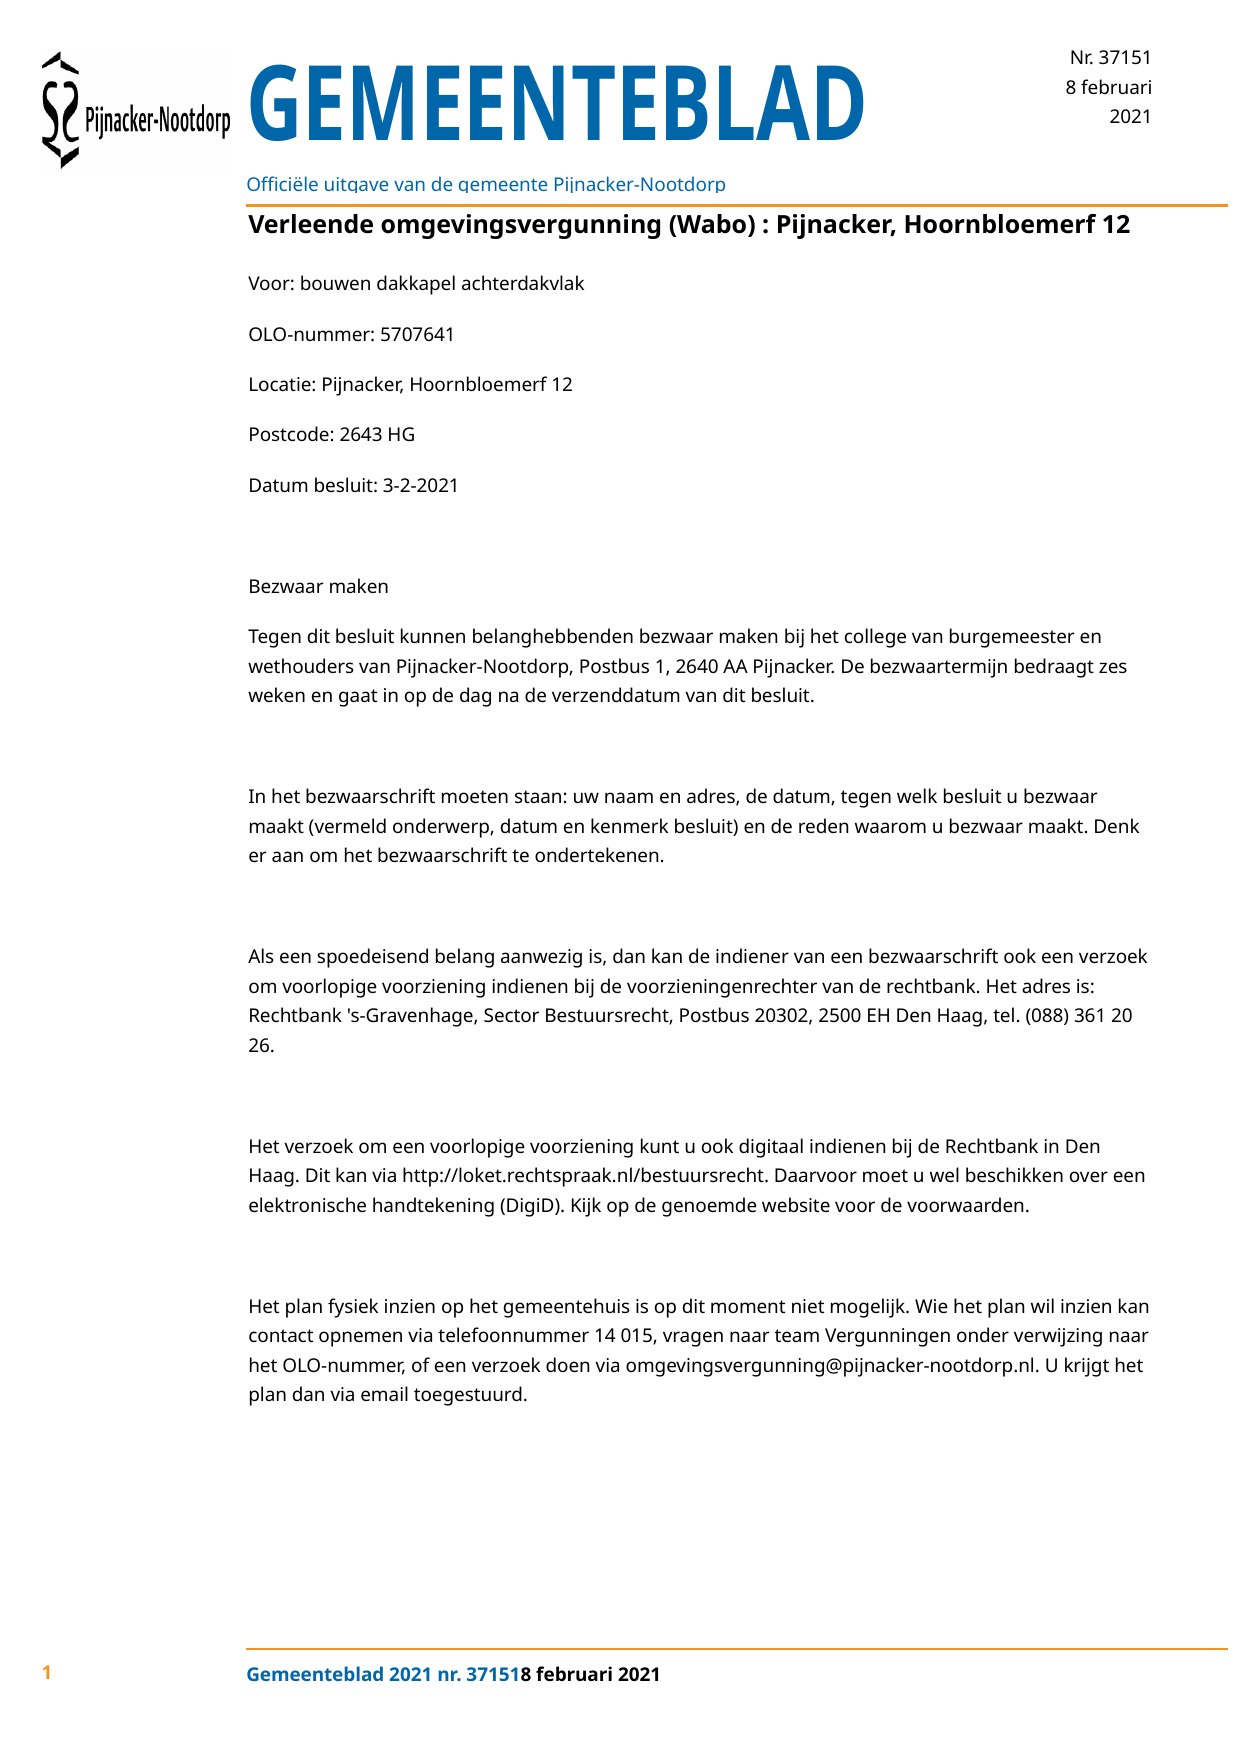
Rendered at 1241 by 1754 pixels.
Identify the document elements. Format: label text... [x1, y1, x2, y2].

text Het plan fysiek inzien op het gemeentehuis is op dit moment niet mogelijk. Wie het plan wil inzien kan contact opnemen via telefoonnummer 14 015, vragen naar team Vergunningen onder verwijzing naar het OLO-nummer, of een verzoek doen via omgevingsvergunning@pijnacker-nootdorp.nl. U krijgt het plan dan via email toegestuurd. [248, 1293, 1152, 1407]
text Als een spoedeisend belang aanwezig is, dan kan de indiener van een bezwaarschrift ook een verzoek om voorlopige voorziening indienen bij de voorzieningenrechter van de rechtbank. Het adres is: Rechtbank 's-Gravenhage, Sector Bestuursrecht, Postbus 20302, 2500 EH Den Haag, tel. (088) 361 20 26. [248, 943, 1152, 1058]
picture [41, 47, 231, 172]
text Bezwaar maken [248, 573, 1152, 598]
text Datum besluit: 3-2-2021 [248, 472, 1152, 498]
text Tegen dit besluit kunnen belanghebbenden bezwaar maken bij het college van burgemeester en wethouders van Pijnacker-Nootdorp, Postbus 1, 2640 AA Pijnacker. De bezwaartermijn bedraagt zes weken en gaat in op de dag na de verzenddatum van dit besluit. [248, 623, 1152, 708]
text Het verzoek om een voorlopige voorziening kunt u ook digitaal indienen bij de Rechtbank in Den Haag. Dit kan via http://loket.rechtspraak.nl/bestuursrecht. Daarvoor moet u wel beschikken over een elektronische handtekening (DigiD). Kijk op de genoemde website voor de voorwaarden. [248, 1133, 1152, 1218]
text OLO-nummer: 5707641 [248, 321, 1152, 346]
text In het bezwaarschrift moeten staan: uw naam en adres, de datum, tegen welk besluit u bezwaar maakt (vermeld onderwerp, datum en kenmerk besluit) en de reden waarom u bezwaar maakt. Denk er aan om het bezwaarschrift te ondertekenen. [248, 783, 1152, 868]
text Voor: bouwen dakkapel achterdakvlak [248, 270, 1152, 296]
text Verleende omgevingsvergunning (Wabo) : Pijnacker, Hoornbloemerf 12 [248, 207, 1152, 241]
text Locatie: Pijnacker, Hoornbloemerf 12 [248, 371, 1152, 397]
text Postcode: 2643 HG [248, 422, 1152, 447]
